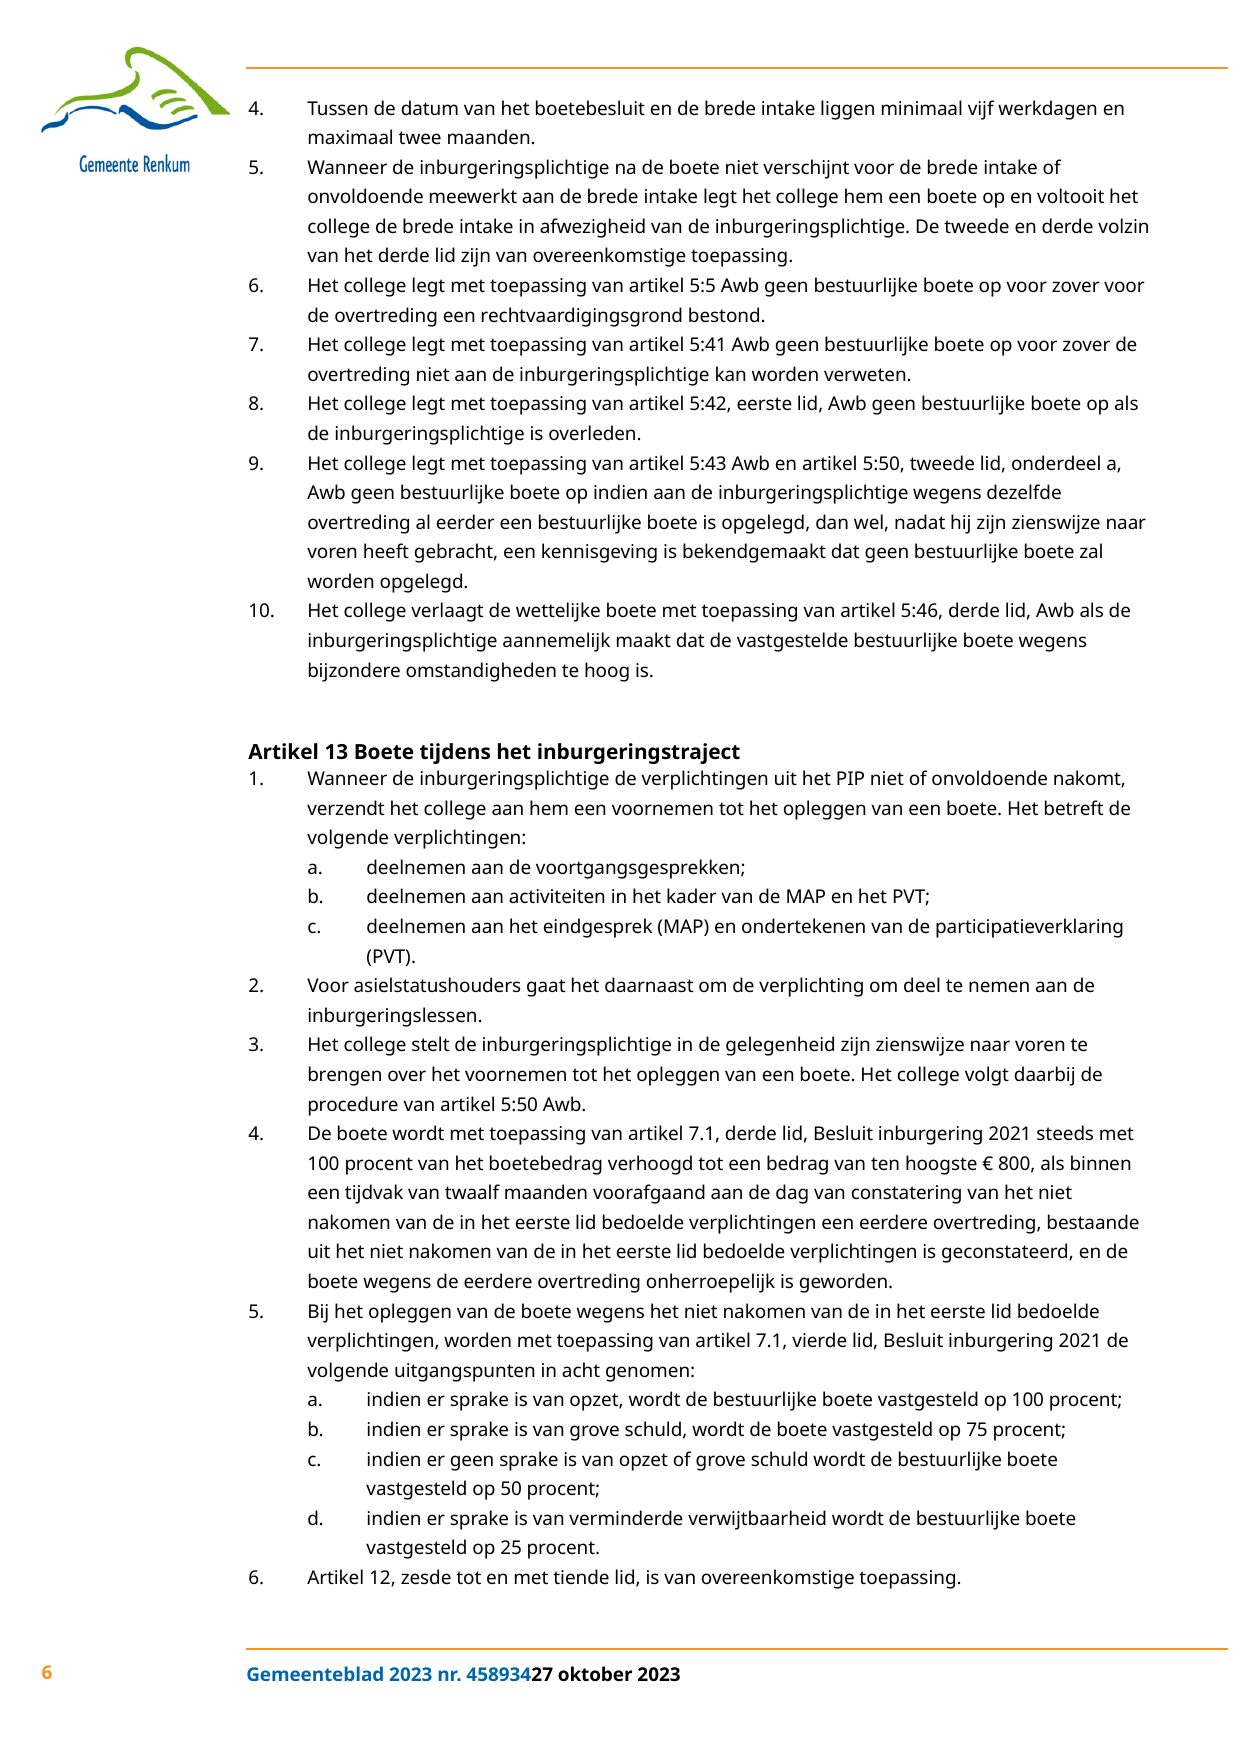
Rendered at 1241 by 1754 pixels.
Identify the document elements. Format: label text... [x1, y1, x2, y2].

list Het college stelt de inburgeringsplichtige in de gelegenheid zijn zienswijze naar voren te brengen over het voornemen tot het opleggen van een boete. Het college volgt daarbij de procedure van artikel 5:50 Awb. [248, 1032, 1152, 1116]
list Het college legt met toepassing van artikel 5:42, eerste lid, Awb geen bestuurlijke boete op als de inburgeringsplichtige is overleden. [248, 391, 1152, 446]
list Bij het opleggen van de boete wegens het niet nakomen van de in het eerste lid bedoelde verplichtingen, worden met toepassing van artikel 7.1, vierde lid, Besluit inburgering 2021 de volgende uitgangspunten in acht genomen: [248, 1298, 1152, 1383]
list deelnemen aan het eindgesprek (MAP) en ondertekenen van de participatieverklaring (PVT). [307, 913, 1152, 968]
list Voor asielstatushouders gaat het daarnaast om de verplichting om deel te nemen aan de inburgeringslessen. [248, 972, 1152, 1028]
list De boete wordt met toepassing van artikel 7.1, derde lid, Besluit inburgering 2021 steeds met 100 procent van het boetebedrag verhoogd tot een bedrag van ten hoogste € 800, als binnen een tijdvak van twaalf maanden voorafgaand aan de dag van constatering van het niet nakomen van de in het eerste lid bedoelde verplichtingen een eerdere overtreding, bestaande uit het niet nakomen van de in het eerste lid bedoelde verplichtingen is geconstateerd, en de boete wegens de eerdere overtreding onherroepelijk is geworden. [248, 1120, 1152, 1294]
text Artikel 13 Boete tijdens het inburgeringstraject [248, 737, 1152, 765]
list deelnemen aan activiteiten in het kader van de MAP en het PVT; [307, 884, 1152, 909]
list deelnemen aan de voortgangsgesprekken; [307, 854, 1152, 880]
list Wanneer de inburgeringsplichtige de verplichtingen uit het PIP niet of onvoldoende nakomt, verzendt het college aan hem een voornemen tot het opleggen van een boete. Het betreft de volgende verplichtingen: [248, 765, 1152, 850]
list Het college legt met toepassing van artikel 5:5 Awb geen bestuurlijke boete op voor zover voor de overtreding een rechtvaardigingsgrond bestond. [248, 272, 1152, 328]
list Artikel 12, zesde tot en met tiende lid, is van overeenkomstige toepassing. [248, 1564, 1152, 1590]
list Het college verlaagt de wettelijke boete met toepassing van artikel 5:46, derde lid, Awb als de inburgeringsplichtige aannemelijk maakt dat de vastgestelde bestuurlijke boete wegens bijzondere omstandigheden te hoog is. [248, 598, 1152, 683]
list indien er geen sprake is van opzet of grove schuld wordt de bestuurlijke boete vastgesteld op 50 procent; [307, 1446, 1152, 1501]
list indien er sprake is van opzet, wordt de bestuurlijke boete vastgesteld op 100 procent; [307, 1387, 1152, 1412]
list Wanneer de inburgeringsplichtige na de boete niet verschijnt voor de brede intake of onvoldoende meewerkt aan de brede intake legt het college hem een boete op en voltooit het college de brede intake in afwezigheid van de inburgeringsplichtige. De tweede en derde volzin van het derde lid zijn van overeenkomstige toepassing. [248, 154, 1152, 268]
list indien er sprake is van grove schuld, wordt de boete vastgesteld op 75 procent; [307, 1416, 1152, 1442]
picture [41, 47, 231, 172]
list Het college legt met toepassing van artikel 5:43 Awb en artikel 5:50, tweede lid, onderdeel a, Awb geen bestuurlijke boete op indien aan de inburgeringsplichtige wegens dezelfde overtreding al eerder een bestuurlijke boete is opgelegd, dan wel, nadat hij zijn zienswijze naar voren heeft gebracht, een kennisgeving is bekendgemaakt dat geen bestuurlijke boete zal worden opgelegd. [248, 450, 1152, 594]
list Het college legt met toepassing van artikel 5:41 Awb geen bestuurlijke boete op voor zover de overtreding niet aan de inburgeringsplichtige kan worden verweten. [248, 331, 1152, 387]
list indien er sprake is van verminderde verwijtbaarheid wordt de bestuurlijke boete vastgesteld op 25 procent. [307, 1505, 1152, 1560]
list Tussen de datum van het boetebesluit en de brede intake liggen minimaal vijf werkdagen en maximaal twee maanden. [248, 95, 1152, 150]
